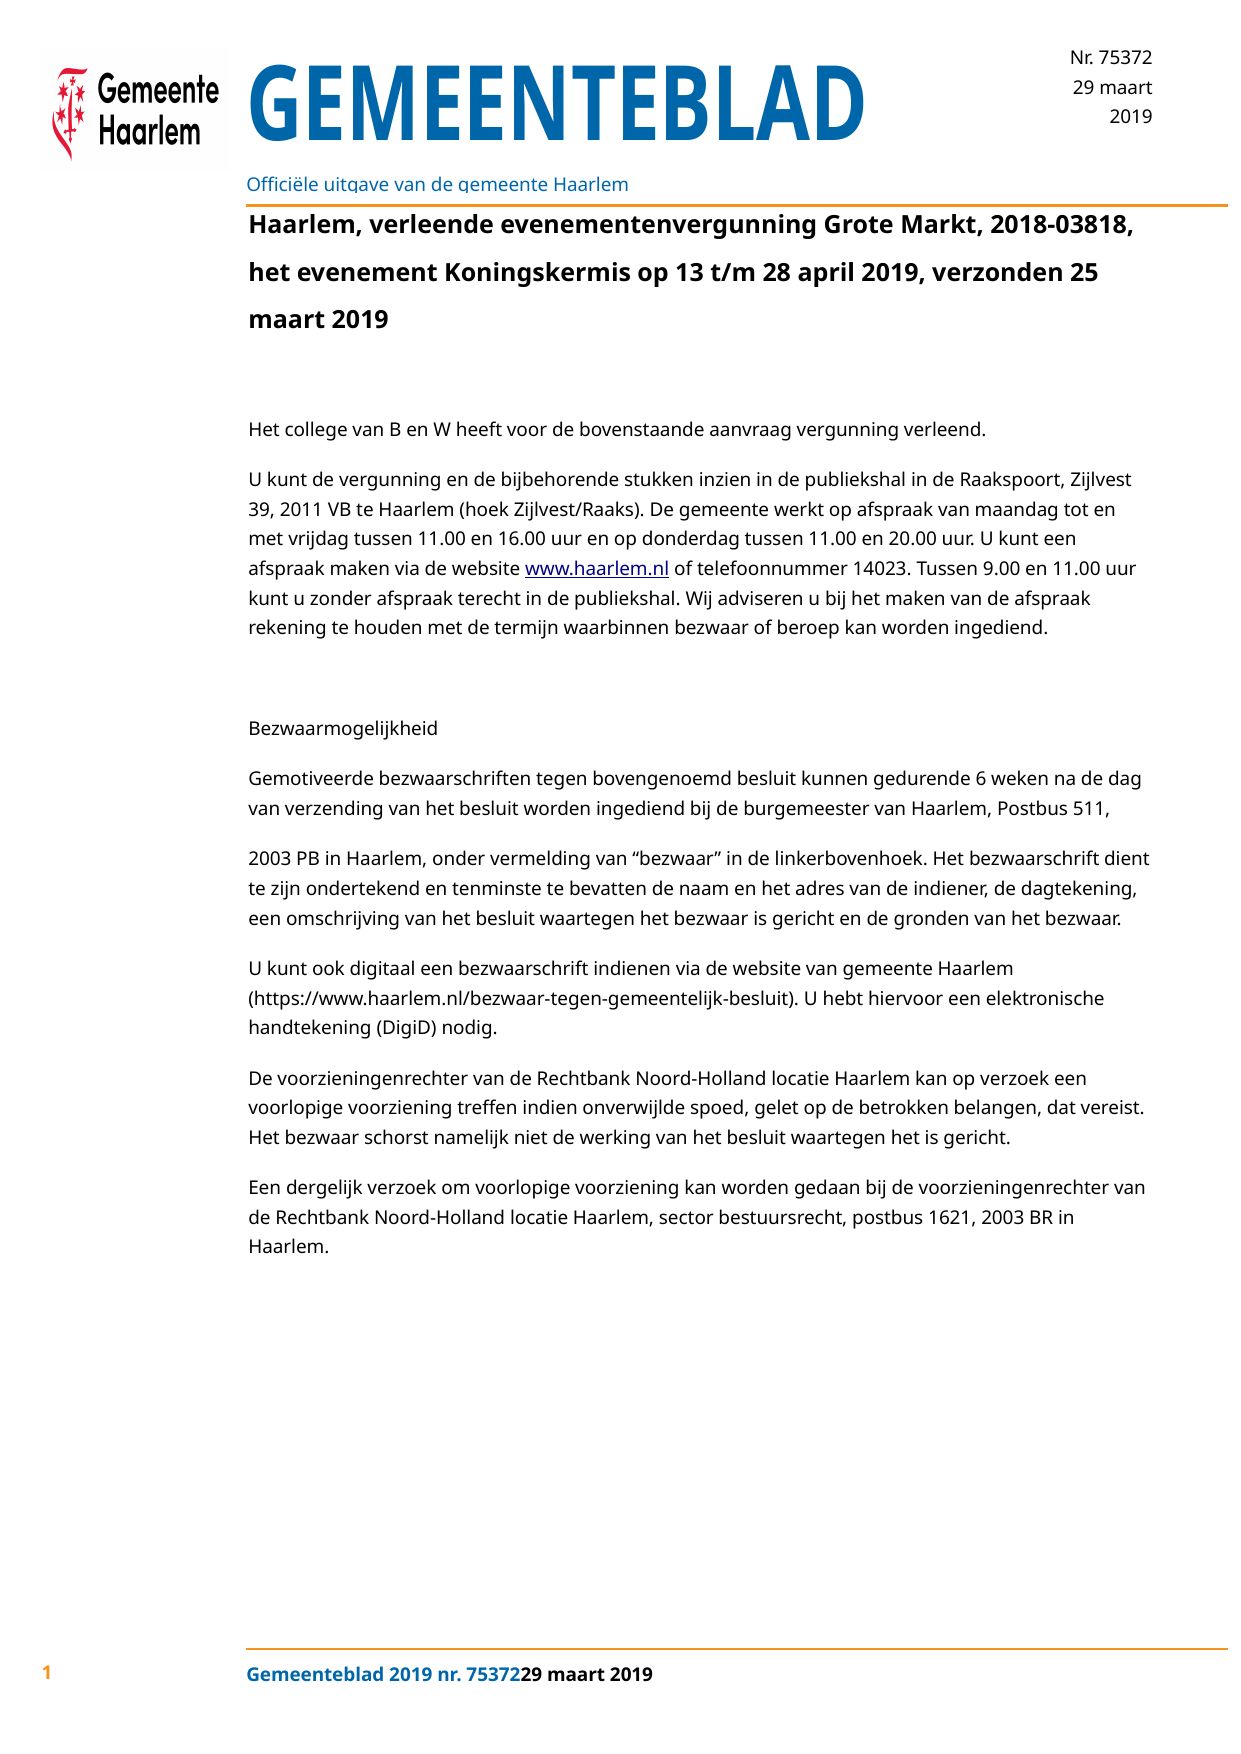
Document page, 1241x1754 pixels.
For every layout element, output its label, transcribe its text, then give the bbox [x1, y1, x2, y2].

text Het college van B en W heeft voor de bovenstaande aanvraag vergunning verleend. [248, 416, 1152, 442]
text Een dergelijk verzoek om voorlopige voorziening kan worden gedaan bij de voorzieningenrechter van de Rechtbank Noord-Holland locatie Haarlem, sector bestuursrecht, postbus 1621, 2003 BR in Haarlem. [248, 1174, 1152, 1259]
picture [41, 47, 231, 172]
text U kunt ook digitaal een bezwaarschrift indienen via de website van gemeente Haarlem (https://www.haarlem.nl/bezwaar-tegen-gemeentelijk-besluit). U hebt hiervoor een elektronische handtekening (DigiD) nodig. [248, 955, 1152, 1040]
text De voorzieningenrechter van de Rechtbank Noord-Holland locatie Haarlem kan op verzoek een voorlopige voorziening treffen indien onverwijlde spoed, gelet op de betrokken belangen, dat vereist. Het bezwaar schorst namelijk niet de werking van het besluit waartegen het is gericht. [248, 1065, 1152, 1149]
text U kunt de vergunning en de bijbehorende stukken inzien in de publiekshal in de Raakspoort, Zijlvest 39, 2011 VB te Haarlem (hoek Zijlvest/Raaks). De gemeente werkt op afspraak van maandag tot en met vrijdag tussen 11.00 en 16.00 uur en op donderdag tussen 11.00 en 20.00 uur. U kunt een afspraak maken via de website www.haarlem.nl of telefoonnummer 14023. Tussen 9.00 en 11.00 uur kunt u zonder afspraak terecht in de publiekshal. Wij adviseren u bij het maken van de afspraak rekening te houden met de termijn waarbinnen bezwaar of beroep kan worden ingediend. [248, 466, 1152, 640]
text Bezwaarmogelijkheid [248, 715, 1152, 741]
text Haarlem, verleende evenementenvergunning Grote Markt, 2018-03818, het evenement Koningskermis op 13 t/m 28 april 2019, verzonden 25 maart 2019 [248, 207, 1152, 336]
text Gemotiveerde bezwaarschriften tegen bovengenoemd besluit kunnen gedurende 6 weken na de dag van verzending van het besluit worden ingediend bij de burgemeester van Haarlem, Postbus 511, [248, 766, 1152, 821]
text 2003 PB in Haarlem, onder vermelding van “bezwaar” in de linkerbovenhoek. Het bezwaarschrift dient te zijn ondertekend en tenminste te bevatten de naam en het adres van de indiener, de dagtekening, een omschrijving van het besluit waartegen het bezwaar is gericht en de gronden van het bezwaar. [248, 846, 1152, 930]
